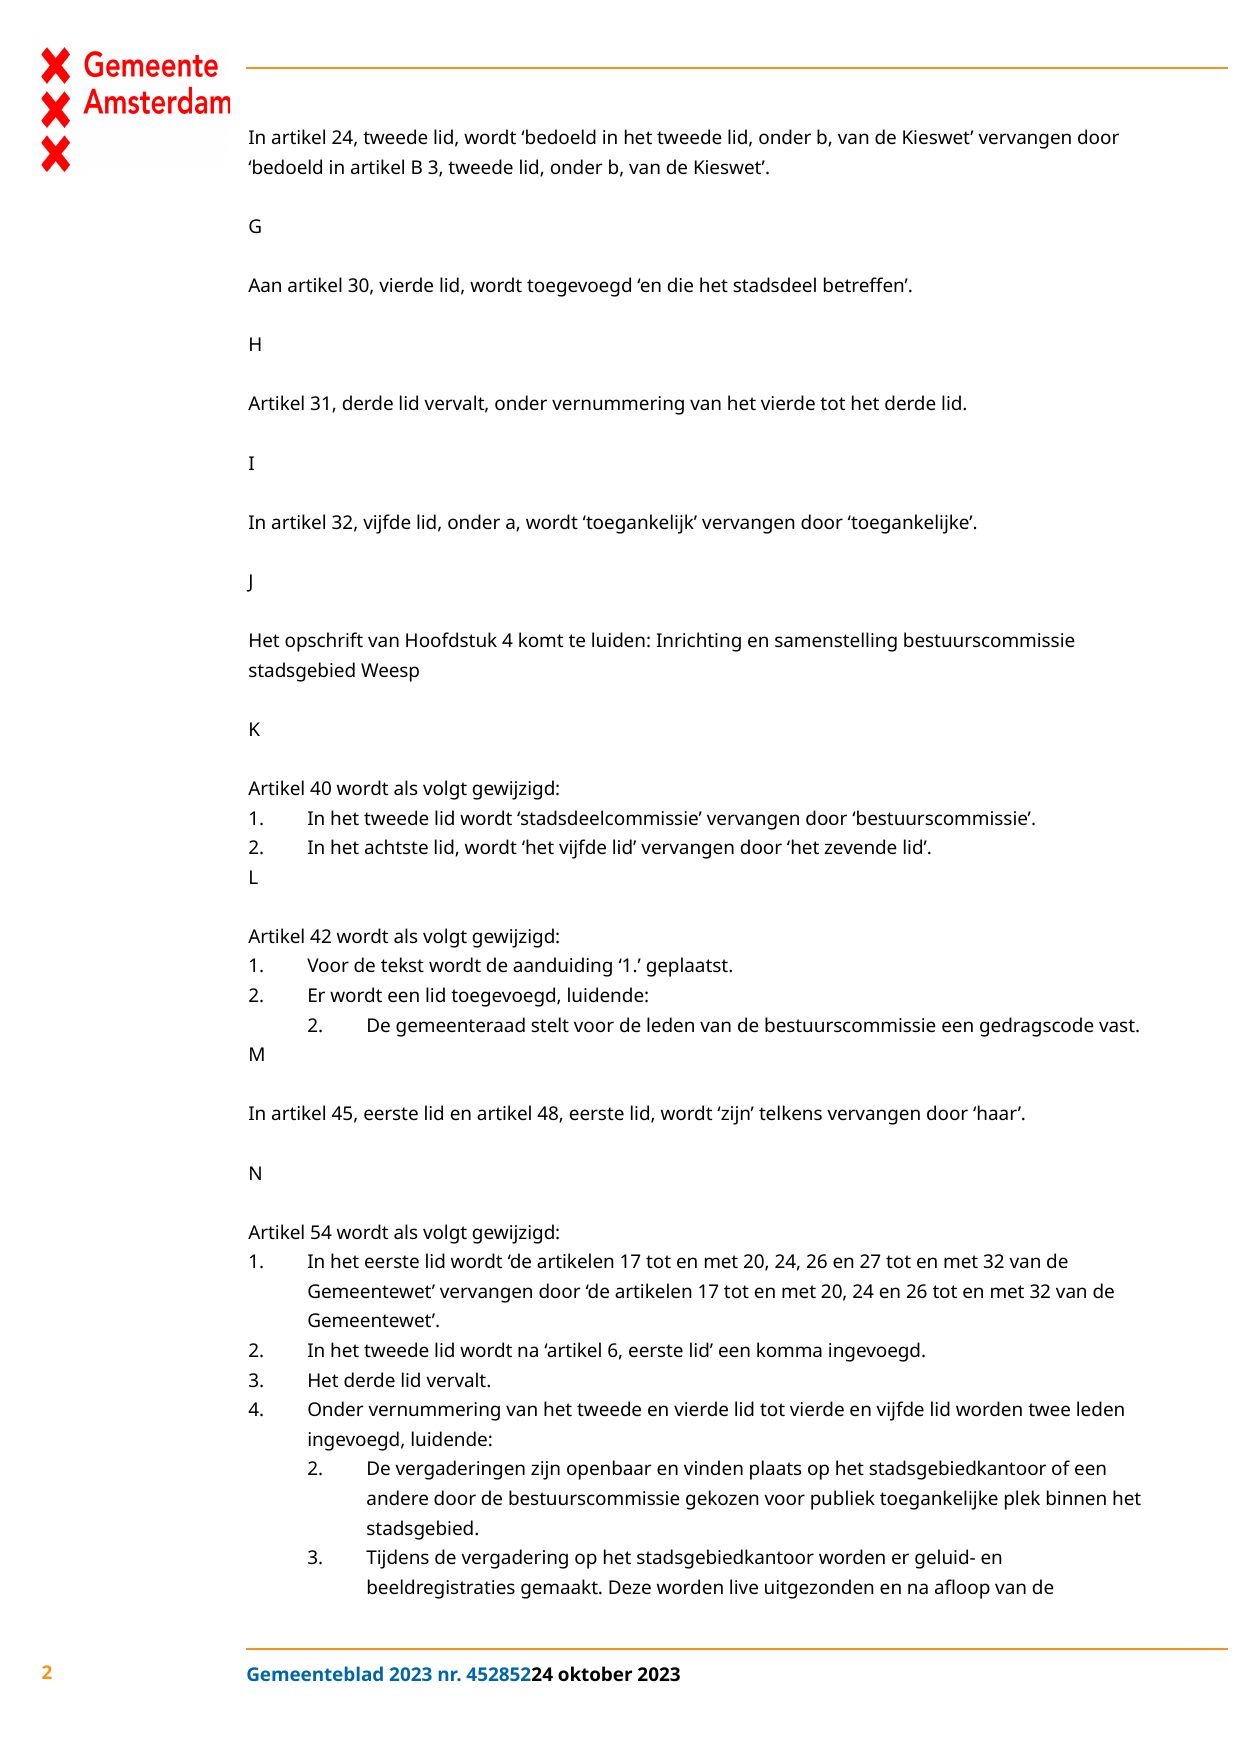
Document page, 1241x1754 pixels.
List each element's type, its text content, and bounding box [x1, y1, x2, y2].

list In het achtste lid, wordt ‘het vijfde lid’ vervangen door ‘het zevende lid’. [248, 834, 1152, 860]
text In artikel 24, tweede lid, wordt ‘bedoeld in het tweede lid, onder b, van de Kieswet’ vervangen door ‘bedoeld in artikel B 3, tweede lid, onder b, van de Kieswet’. [248, 124, 1152, 180]
list Onder vernummering van het tweede en vierde lid tot vierde en vijfde lid worden twee leden ingevoegd, luidende: [248, 1396, 1152, 1452]
list In het tweede lid wordt na ‘artikel 6, eerste lid’ een komma ingevoegd. [248, 1337, 1152, 1363]
text Aan artikel 30, vierde lid, wordt toegevoegd ‘en die het stadsdeel betreffen’. [248, 272, 1152, 298]
list De vergaderingen zijn openbaar en vinden plaats op het stadsgebiedkantoor of een andere door de bestuurscommissie gekozen voor publiek toegankelijke plek binnen het stadsgebied. [307, 1456, 1152, 1541]
picture [41, 47, 231, 172]
list Tijdens de vergadering op het stadsgebiedkantoor worden er geluid- en beeldregistraties gemaakt. Deze worden live uitgezonden en na afloop van de [307, 1544, 1152, 1600]
text Artikel 40 wordt als volgt gewijzigd: [248, 775, 1152, 801]
text L [248, 864, 1152, 890]
list De gemeenteraad stelt voor de leden van de bestuurscommissie een gedragscode vast. [307, 1012, 1152, 1038]
text In artikel 32, vijfde lid, onder a, wordt ‘toegankelijk’ vervangen door ‘toegankelijke’. [248, 509, 1152, 535]
text J [248, 568, 1152, 594]
text H [248, 331, 1152, 357]
text Artikel 31, derde lid vervalt, onder vernummering van het vierde tot het derde lid. [248, 391, 1152, 416]
text G [248, 213, 1152, 239]
text M [248, 1041, 1152, 1067]
list In het tweede lid wordt ‘stadsdeelcommissie’ vervangen door ‘bestuurscommissie’. [248, 805, 1152, 831]
text Het opschrift van Hoofdstuk 4 komt te luiden: Inrichting en samenstelling bestuurscommissie stadsgebied Weesp [248, 627, 1152, 683]
text Artikel 54 wordt als volgt gewijzigd: [248, 1219, 1152, 1245]
text In artikel 45, eerste lid en artikel 48, eerste lid, wordt ‘zijn’ telkens vervangen door ‘haar’. [248, 1101, 1152, 1126]
list Er wordt een lid toegevoegd, luidende: [248, 982, 1152, 1008]
text I [248, 450, 1152, 476]
list In het eerste lid wordt ‘de artikelen 17 tot en met 20, 24, 26 en 27 tot en met 32 van de Gemeentewet’ vervangen door ‘de artikelen 17 tot en met 20, 24 en 26 tot en met 32 van de Gemeentewet’. [248, 1248, 1152, 1333]
text N [248, 1160, 1152, 1186]
text Artikel 42 wordt als volgt gewijzigd: [248, 923, 1152, 949]
list Voor de tekst wordt de aanduiding ‘1.’ geplaatst. [248, 953, 1152, 978]
text K [248, 716, 1152, 742]
list Het derde lid vervalt. [248, 1367, 1152, 1393]
